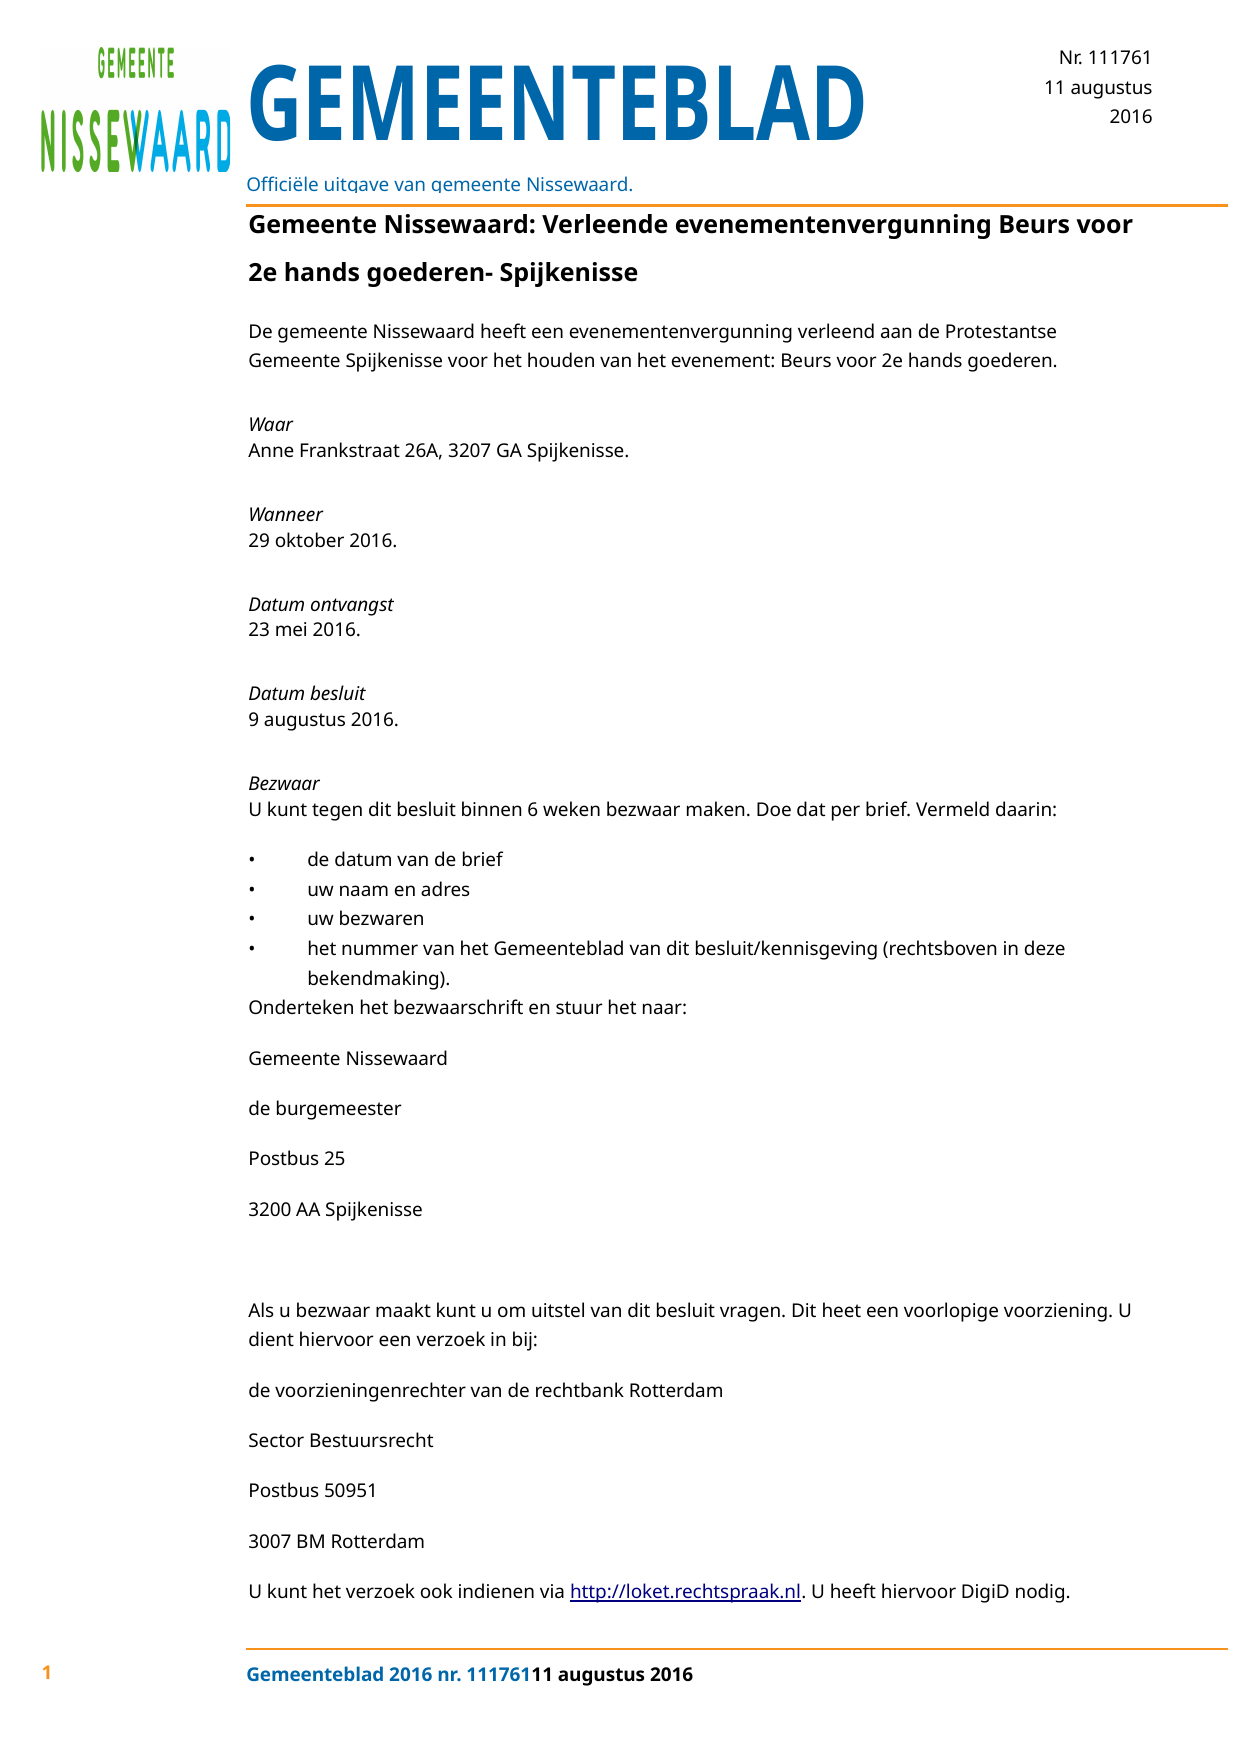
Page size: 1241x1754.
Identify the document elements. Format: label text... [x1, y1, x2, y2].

text Postbus 25 [248, 1146, 1152, 1171]
text Sector Bestuursrecht [248, 1427, 1152, 1453]
text Bezwaar [248, 770, 1152, 796]
text Als u bezwaar maakt kunt u om uitstel van dit besluit vragen. Dit heet een voorlopige voorziening. U dient hiervoor een verzoek in bij: [248, 1297, 1152, 1352]
text 29 oktober 2016. [248, 527, 1152, 553]
text Datum besluit [248, 681, 1152, 706]
text Datum ontvangst [248, 591, 1152, 617]
text Postbus 50951 [248, 1478, 1152, 1503]
text 9 augustus 2016. [248, 706, 1152, 732]
text Wanneer [248, 501, 1152, 527]
list het nummer van het Gemeenteblad van dit besluit/kennisgeving (rechtsboven in deze bekendmaking). [248, 935, 1152, 990]
text U kunt tegen dit besluit binnen 6 weken bezwaar maken. Doe dat per brief. Vermeld daarin: [248, 796, 1152, 822]
text 23 mei 2016. [248, 617, 1152, 642]
text Anne Frankstraat 26A, 3207 GA Spijkenisse. [248, 437, 1152, 463]
text Waar [248, 411, 1152, 437]
picture [200, 151, 206, 172]
picture [222, 122, 227, 160]
text Gemeente Nissewaard [248, 1045, 1152, 1070]
text de voorzieningenrechter van de rechtbank Rotterdam [248, 1377, 1152, 1402]
text Gemeente Nissewaard: Verleende evenementenvergunning Beurs voor 2e hands goederen- Spijkenisse [248, 207, 1152, 288]
text de burgemeester [248, 1095, 1152, 1121]
text U kunt het verzoek ook indienen via http://loket.rechtspraak.nl. U heeft hiervoor DigiD nodig. [248, 1578, 1152, 1604]
text 3200 AA Spijkenisse [248, 1196, 1152, 1222]
picture [201, 122, 206, 138]
picture [154, 157, 165, 172]
list uw naam en adres [248, 876, 1152, 902]
text De gemeente Nissewaard heeft een evenementenvergunning verleend aan de Protestantse Gemeente Spijkenisse voor het houden van het evenement: Beurs voor 2e hands goederen. [248, 318, 1152, 373]
picture [176, 157, 187, 172]
list uw bezwaren [248, 906, 1152, 931]
picture [41, 47, 231, 172]
text Onderteken het bezwaarschrift en stuur het naar: [248, 994, 1152, 1020]
text 3007 BM Rotterdam [248, 1528, 1152, 1554]
list de datum van de brief [248, 846, 1152, 872]
